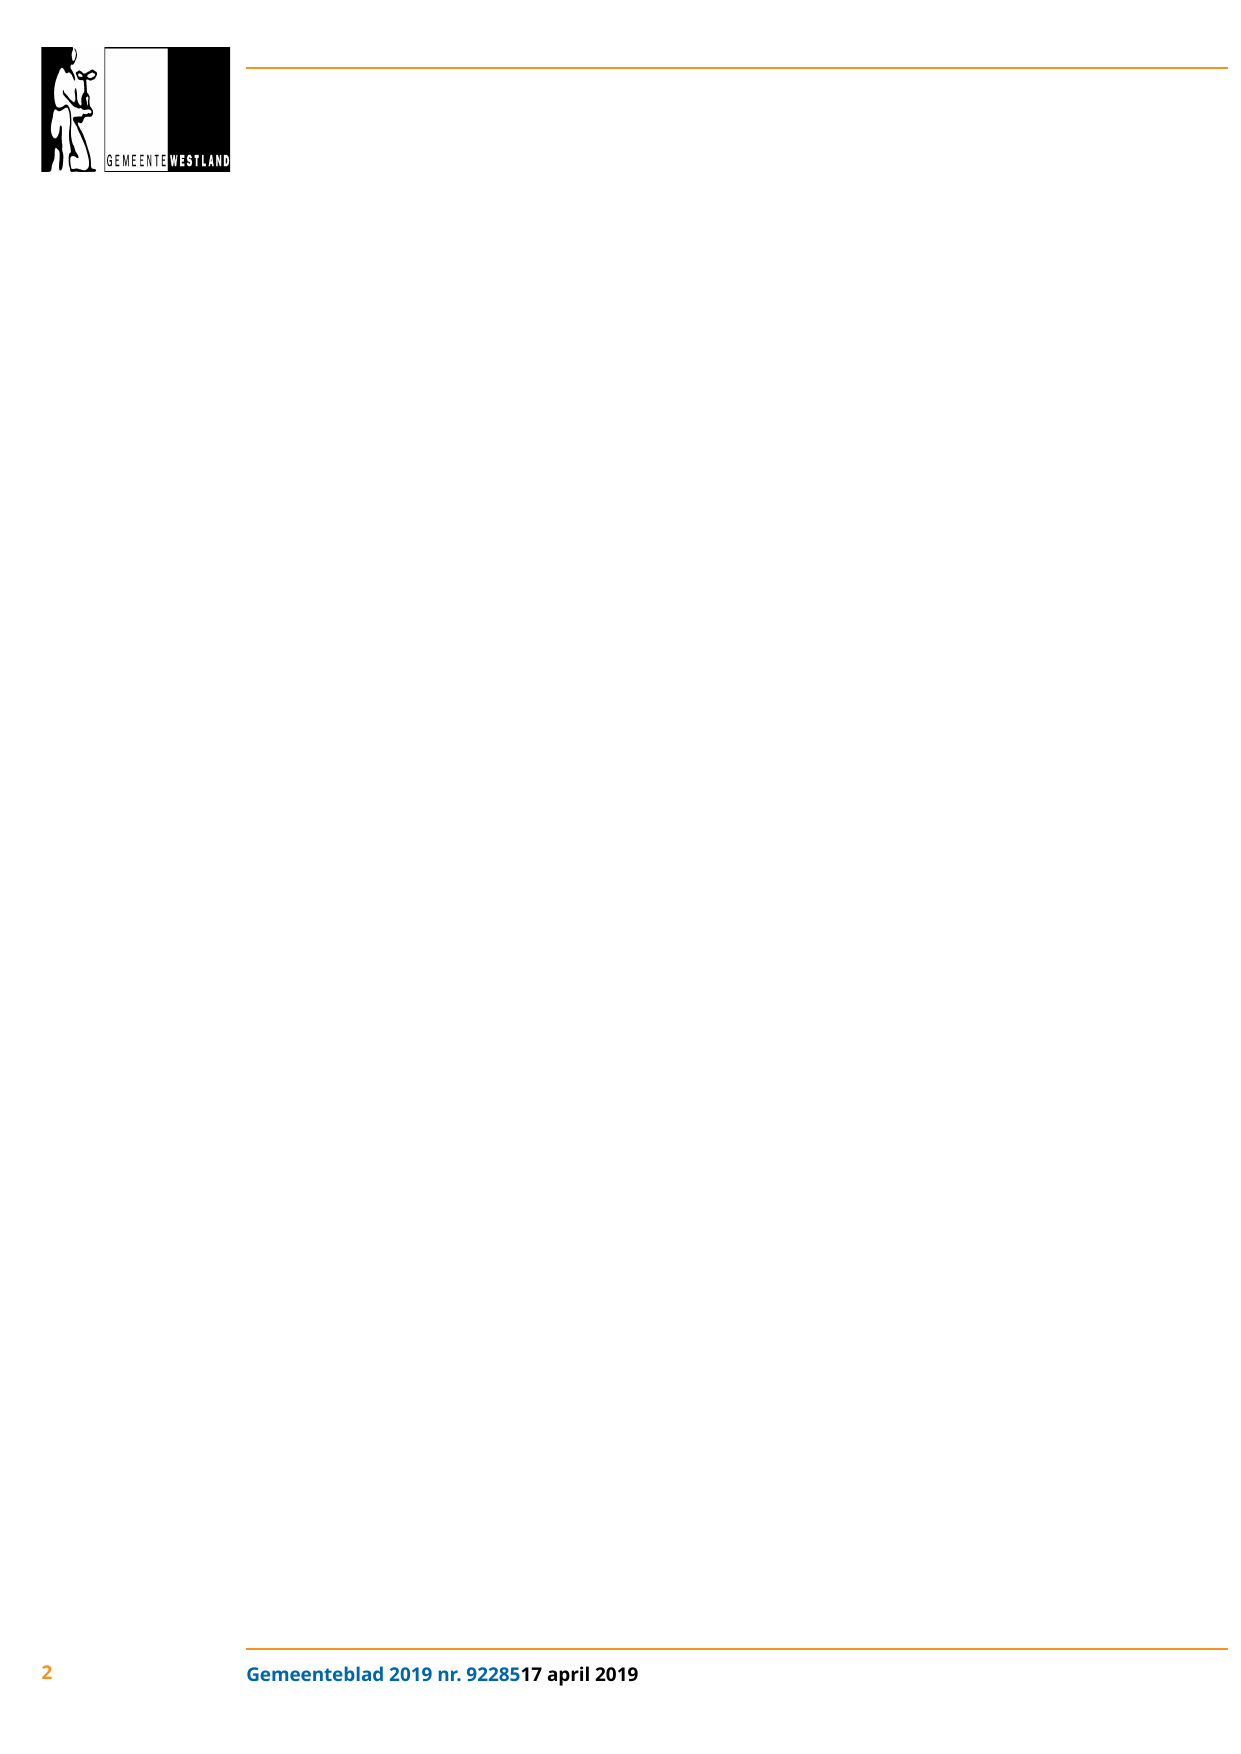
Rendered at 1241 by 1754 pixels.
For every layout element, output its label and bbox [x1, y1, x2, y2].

picture [41, 47, 231, 172]
